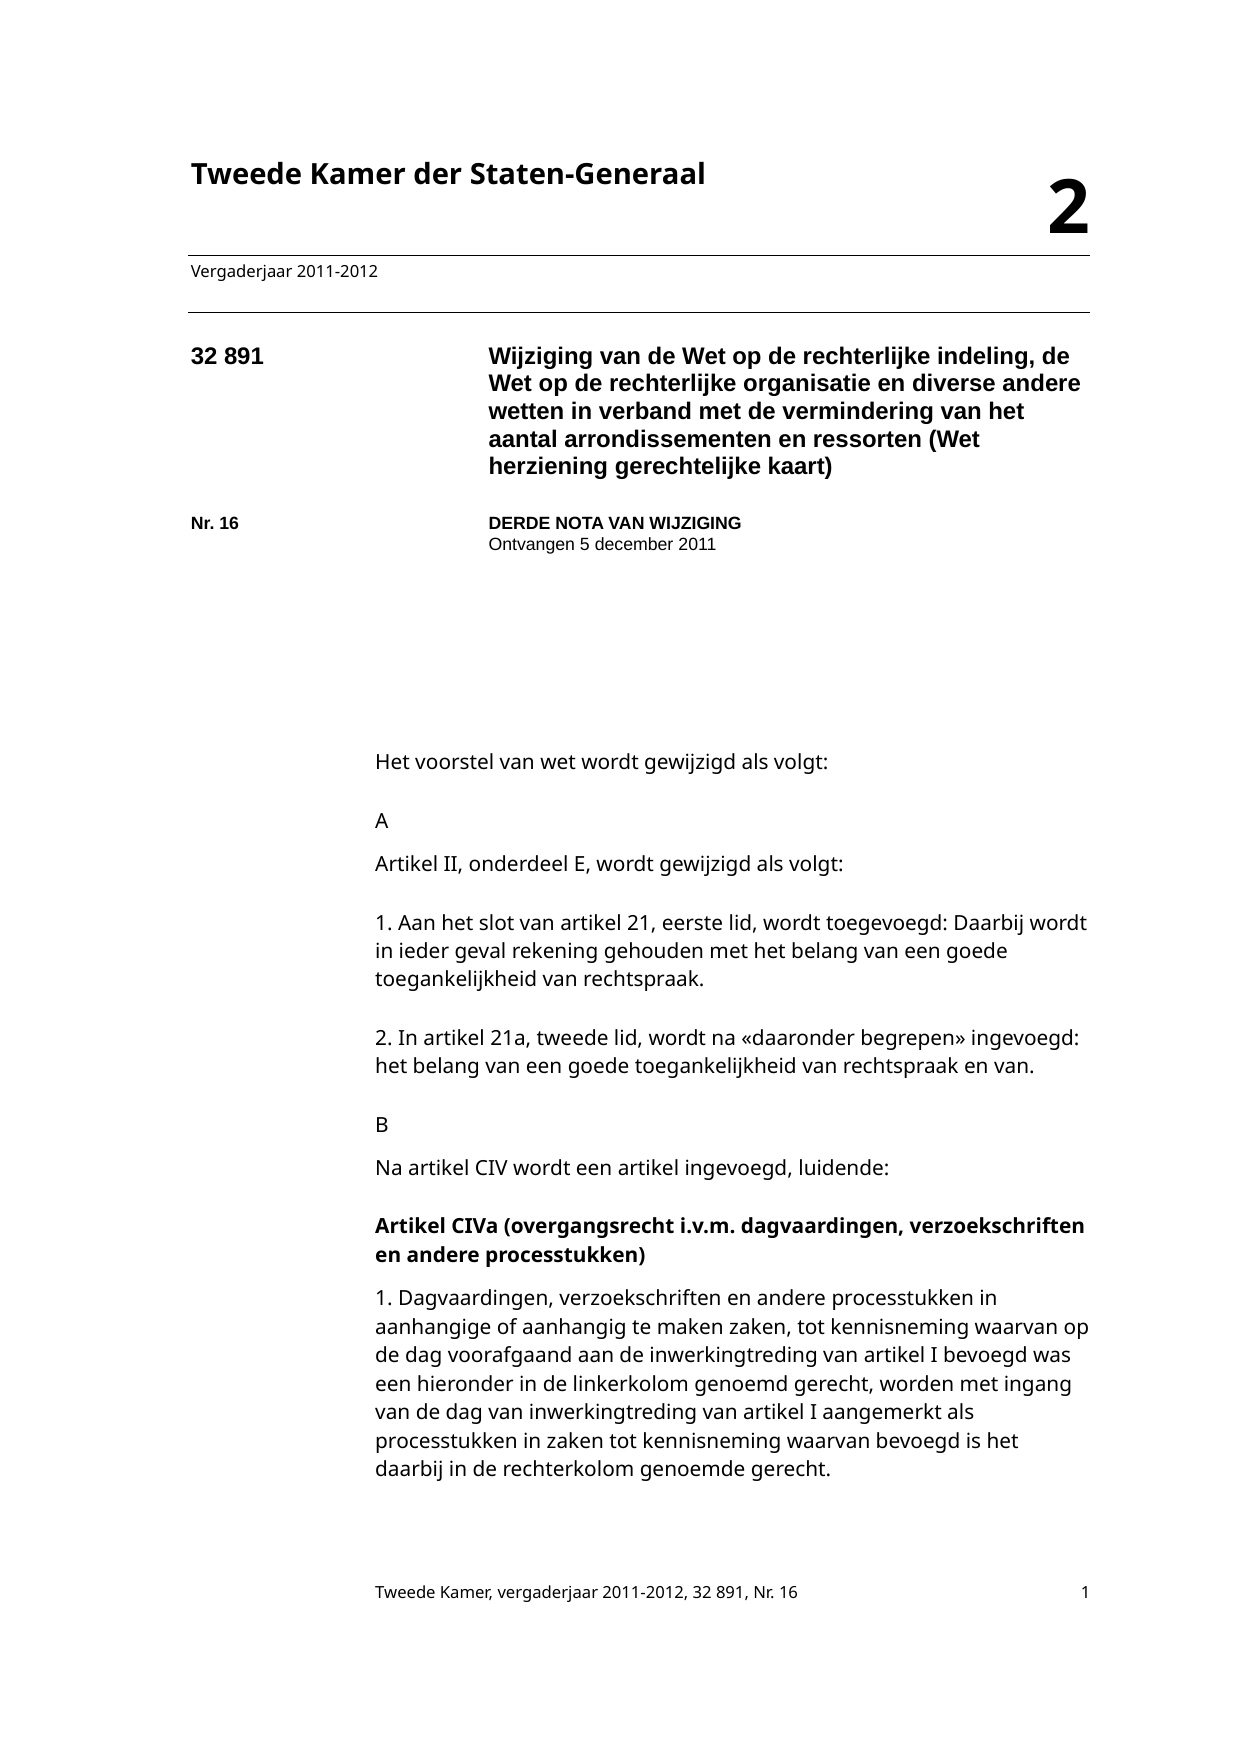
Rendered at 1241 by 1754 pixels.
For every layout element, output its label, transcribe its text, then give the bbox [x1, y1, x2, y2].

table_header 2 [910, 150, 1090, 255]
text Het voorstel van wet wordt gewijzigd als volgt: [375, 747, 1090, 776]
table_cell Vergaderjaar 2011-2012 [188, 256, 485, 312]
text A [375, 806, 1090, 834]
text 1. Dagvaardingen, verzoekschriften en andere processtukken in aanhangige of aanhangig te maken zaken, tot kennisneming waarvan op de dag voorafgaand aan de inwerkingtreding van artikel I bevoegd was een hieronder in de linkerkolom genoemd gerecht, worden met ingang van de dag van inwerkingtreding van artikel I aangemerkt als processtukken in zaken tot kennisneming waarvan bevoegd is het daarbij in de rechterkolom genoemde gerecht. [375, 1283, 1090, 1483]
text 1. Aan het slot van artikel 21, eerste lid, wordt toegevoegd: Daarbij wordt in ieder geval rekening gehouden met het belang van een goede toegankelijkheid van rechtspraak. [375, 908, 1090, 993]
text Artikel CIVa (overgangsrecht i.v.m. dagvaardingen, verzoekschriften en andere processtukken) [375, 1212, 1090, 1268]
table_cell [485, 313, 1090, 339]
table_cell [485, 256, 1090, 312]
table_cell DERDE NOTA VAN WIJZIGING Ontvangen 5 december 2011 [485, 510, 1090, 629]
table_cell Wijziging van de Wet op de rechterlijke indeling, de Wet op de rechterlijke organisatie en diverse andere wetten in verband met de vermindering van het aantal arrondissementen en ressorten (Wet herziening gerechtelijke kaart) [485, 339, 1090, 510]
table_cell 32 891 [188, 339, 485, 510]
table_cell Nr. 16 [188, 510, 485, 629]
text Na artikel CIV wordt een artikel ingevoegd, luidende: [375, 1153, 1090, 1182]
text Artikel II, onderdeel E, wordt gewijzigd als volgt: [375, 849, 1090, 878]
table_cell [188, 313, 485, 339]
text 2. In artikel 21a, tweede lid, wordt na «daaronder begrepen» ingevoegd: het belang van een goede toegankelijkheid van rechtspraak en van. [375, 1023, 1090, 1080]
text B [375, 1110, 1090, 1138]
table_header Tweede Kamer der Staten-Generaal [188, 150, 909, 255]
